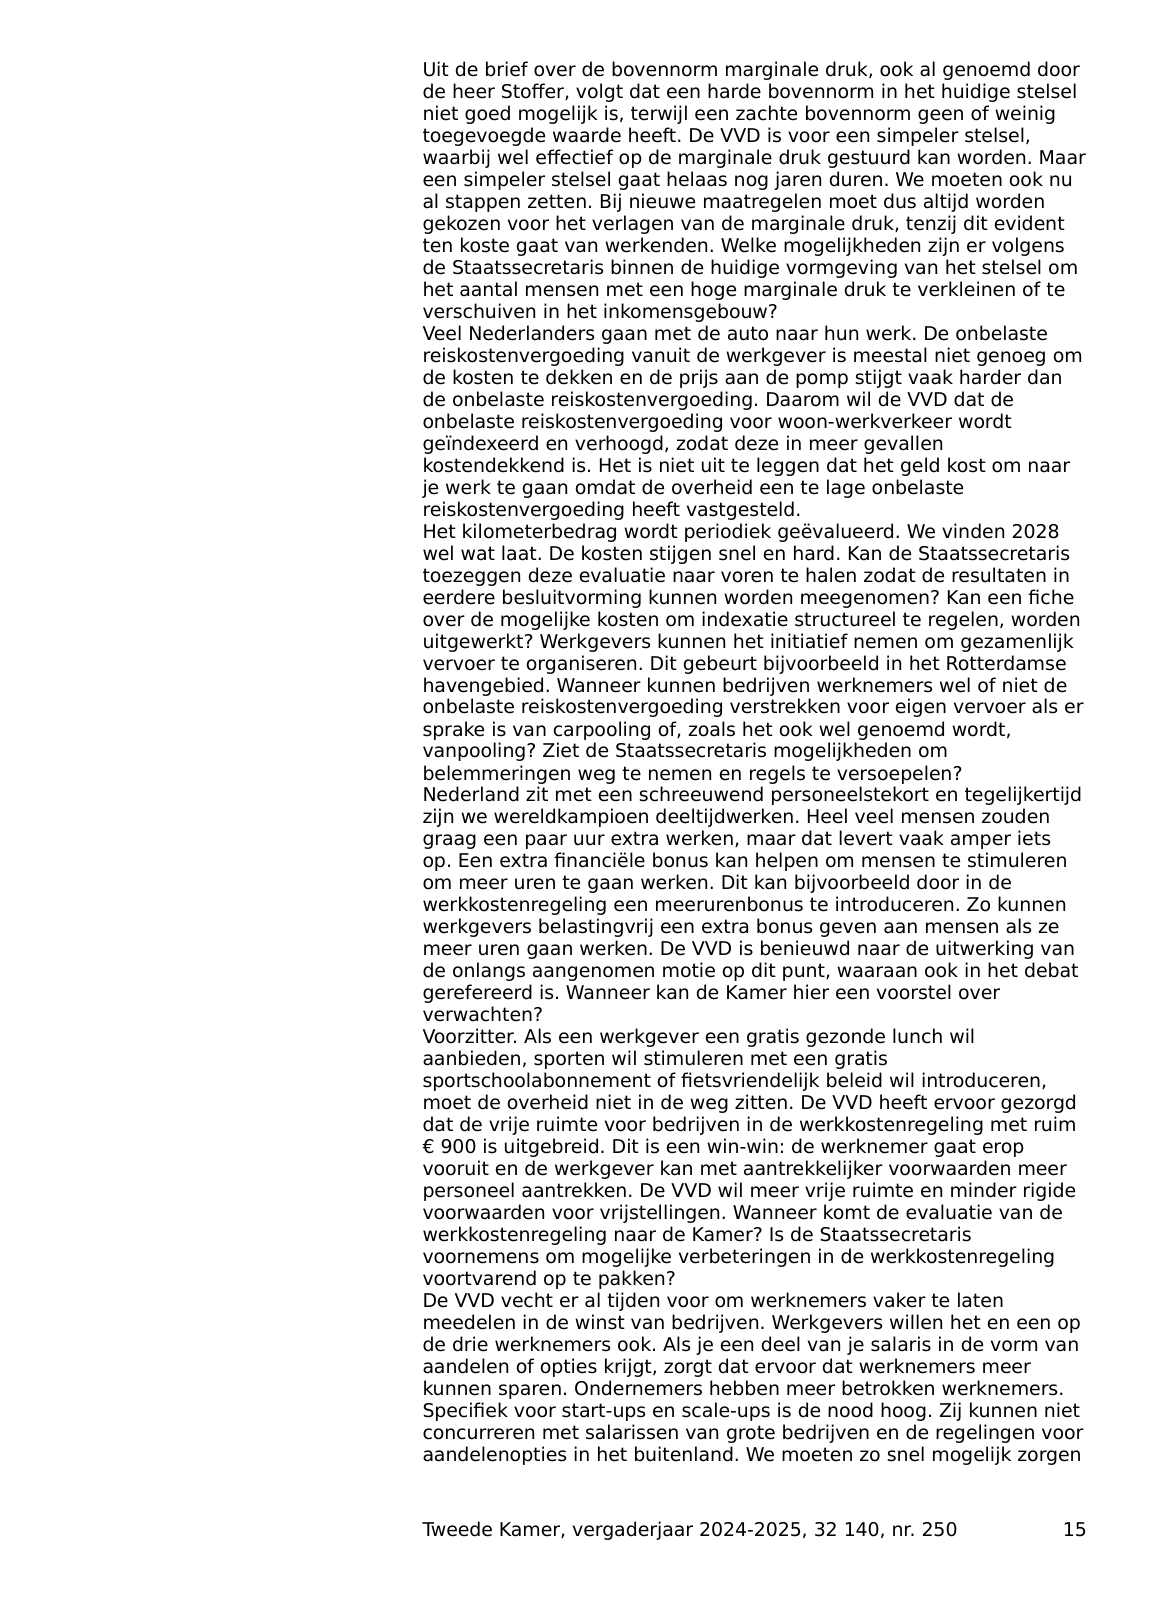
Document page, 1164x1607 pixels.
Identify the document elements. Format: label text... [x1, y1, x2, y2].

text Uit de brief over de bovennorm marginale druk, ook al genoemd door de heer Stoffer, volgt dat een harde bovennorm in het huidige stelsel niet goed mogelijk is, terwijl een zachte bovennorm geen of weinig toegevoegde waarde heeft. De VVD is voor een simpeler stelsel, waarbij wel effectief op de marginale druk gestuurd kan worden. Maar een simpeler stelsel gaat helaas nog jaren duren. We moeten ook nu al stappen zetten. Bij nieuwe maatregelen moet dus altijd worden gekozen voor het verlagen van de marginale druk, tenzij dit evident ten koste gaat van werkenden. Welke mogelijkheden zijn er volgens de Staatssecretaris binnen de huidige vormgeving van het stelsel om het aantal mensen met een hoge marginale druk te verkleinen of te verschuiven in het inkomensgebouw? [422, 59, 1087, 323]
text Voorzitter. Als een werkgever een gratis gezonde lunch wil aanbieden, sporten wil stimuleren met een gratis sportschoolabonnement of fietsvriendelijk beleid wil introduceren, moet de overheid niet in de weg zitten. De VVD heeft ervoor gezorgd dat de vrije ruimte voor bedrijven in de werkkostenregeling met ruim € 900 is uitgebreid. Dit is een win-win: de werknemer gaat erop vooruit en de werkgever kan met aantrekkelijker voorwaarden meer personeel aantrekken. De VVD wil meer vrije ruimte en minder rigide voorwaarden voor vrijstellingen. Wanneer komt de evaluatie van de werkkostenregeling naar de Kamer? Is de Staatssecretaris voornemens om mogelijke verbeteringen in de werkkostenregeling voortvarend op te pakken? [422, 1026, 1087, 1290]
text De VVD vecht er al tijden voor om werknemers vaker te laten meedelen in de winst van bedrijven. Werkgevers willen het en een op de drie werknemers ook. Als je een deel van je salaris in de vorm van aandelen of opties krijgt, zorgt dat ervoor dat werknemers meer kunnen sparen. Ondernemers hebben meer betrokken werknemers. Specifiek voor start-ups en scale-ups is de nood hoog. Zij kunnen niet concurreren met salarissen van grote bedrijven en de regelingen voor aandelenopties in het buitenland. We moeten zo snel mogelijk zorgen [422, 1290, 1087, 1466]
text Het kilometerbedrag wordt periodiek geëvalueerd. We vinden 2028 wel wat laat. De kosten stijgen snel en hard. Kan de Staatssecretaris toezeggen deze evaluatie naar voren te halen zodat de resultaten in eerdere besluitvorming kunnen worden meegenomen? Kan een fiche over de mogelijke kosten om indexatie structureel te regelen, worden uitgewerkt? Werkgevers kunnen het initiatief nemen om gezamenlijk vervoer te organiseren. Dit gebeurt bijvoorbeeld in het Rotterdamse havengebied. Wanneer kunnen bedrijven werknemers wel of niet de onbelaste reiskostenvergoeding verstrekken voor eigen vervoer als er sprake is van carpooling of, zoals het ook wel genoemd wordt, vanpooling? Ziet de Staatssecretaris mogelijkheden om belemmeringen weg te nemen en regels te versoepelen? [422, 521, 1087, 784]
text Nederland zit met een schreeuwend personeelstekort en tegelijkertijd zijn we wereldkampioen deeltijdwerken. Heel veel mensen zouden graag een paar uur extra werken, maar dat levert vaak amper iets op. Een extra financiële bonus kan helpen om mensen te stimuleren om meer uren te gaan werken. Dit kan bijvoorbeeld door in de werkkostenregeling een meerurenbonus te introduceren. Zo kunnen werkgevers belastingvrij een extra bonus geven aan mensen als ze meer uren gaan werken. De VVD is benieuwd naar de uitwerking van de onlangs aangenomen motie op dit punt, waaraan ook in het debat gerefereerd is. Wanneer kan de Kamer hier een voorstel over verwachten? [422, 784, 1087, 1026]
text Veel Nederlanders gaan met de auto naar hun werk. De onbelaste reiskostenvergoeding vanuit de werkgever is meestal niet genoeg om de kosten te dekken en de prijs aan de pomp stijgt vaak harder dan de onbelaste reiskostenvergoeding. Daarom wil de VVD dat de onbelaste reiskostenvergoeding voor woon-werkverkeer wordt geïndexeerd en verhoogd, zodat deze in meer gevallen kostendekkend is. Het is niet uit te leggen dat het geld kost om naar je werk te gaan omdat de overheid een te lage onbelaste reiskostenvergoeding heeft vastgesteld. [422, 323, 1087, 521]
